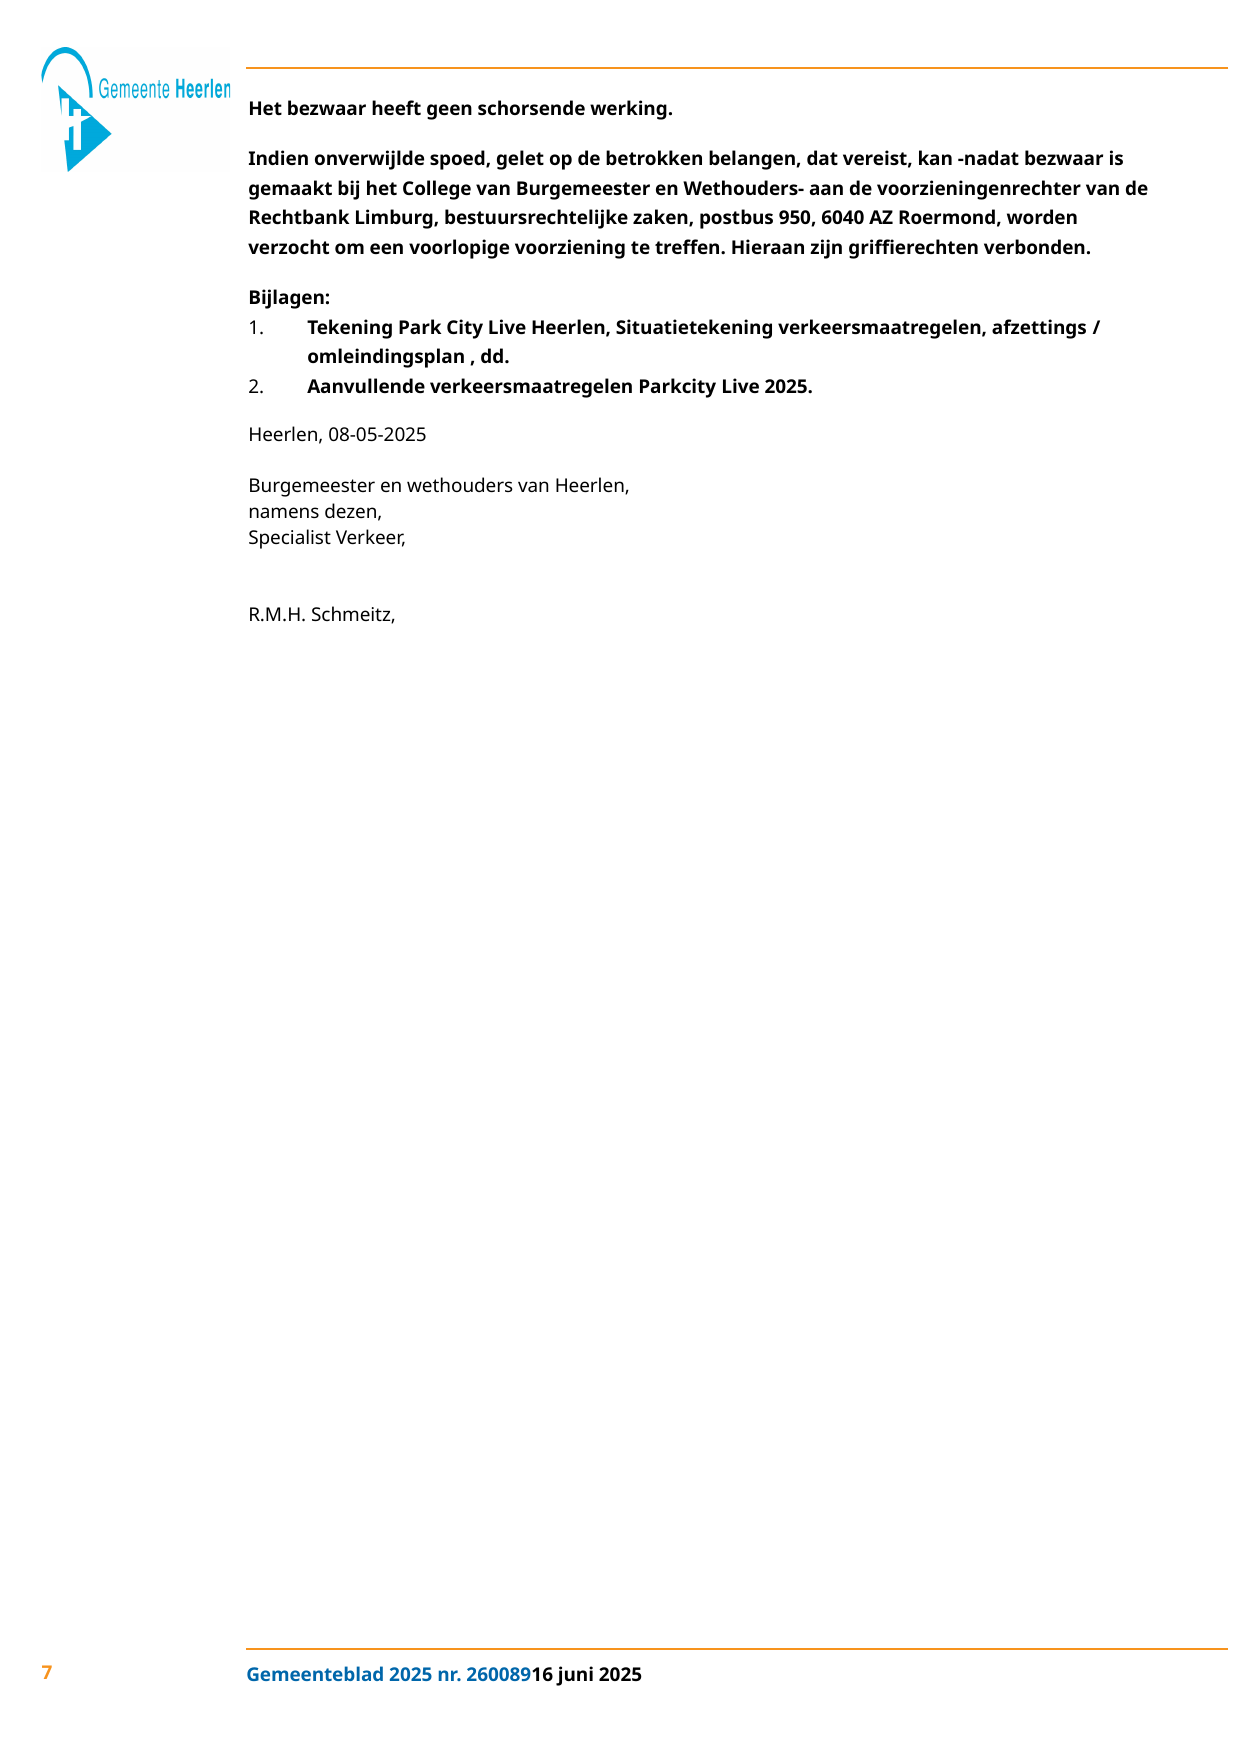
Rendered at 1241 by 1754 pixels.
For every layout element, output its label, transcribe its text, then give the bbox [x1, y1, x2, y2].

text Heerlen, 08-05-2025 [248, 421, 1152, 447]
text Specialist Verkeer, [248, 524, 1152, 549]
text Het bezwaar heeft geen schorsende werking. [248, 95, 1152, 121]
list Tekening Park City Live Heerlen, Situatietekening verkeersmaatregelen, afzettings / omleindingsplan , dd. [248, 314, 1152, 369]
picture [41, 47, 231, 172]
text namens dezen, [248, 498, 1152, 524]
text Bijlagen: [248, 284, 1152, 310]
text Burgemeester en wethouders van Heerlen, [248, 472, 1152, 498]
list Aanvullende verkeersmaatregelen Parkcity Live 2025. [248, 373, 1152, 399]
text R.M.H. Schmeitz, [248, 601, 1152, 627]
text Indien onverwijlde spoed, gelet op de betrokken belangen, dat vereist, kan -nadat bezwaar is gemaakt bij het College van Burgemeester en Wethouders- aan de voorzieningenrechter van de Rechtbank Limburg, bestuursrechtelijke zaken, postbus 950, 6040 AZ Roermond, worden verzocht om een voorlopige voorziening te treffen. Hieraan zijn griffierechten verbonden. [248, 145, 1152, 260]
picture [41, 47, 59, 70]
